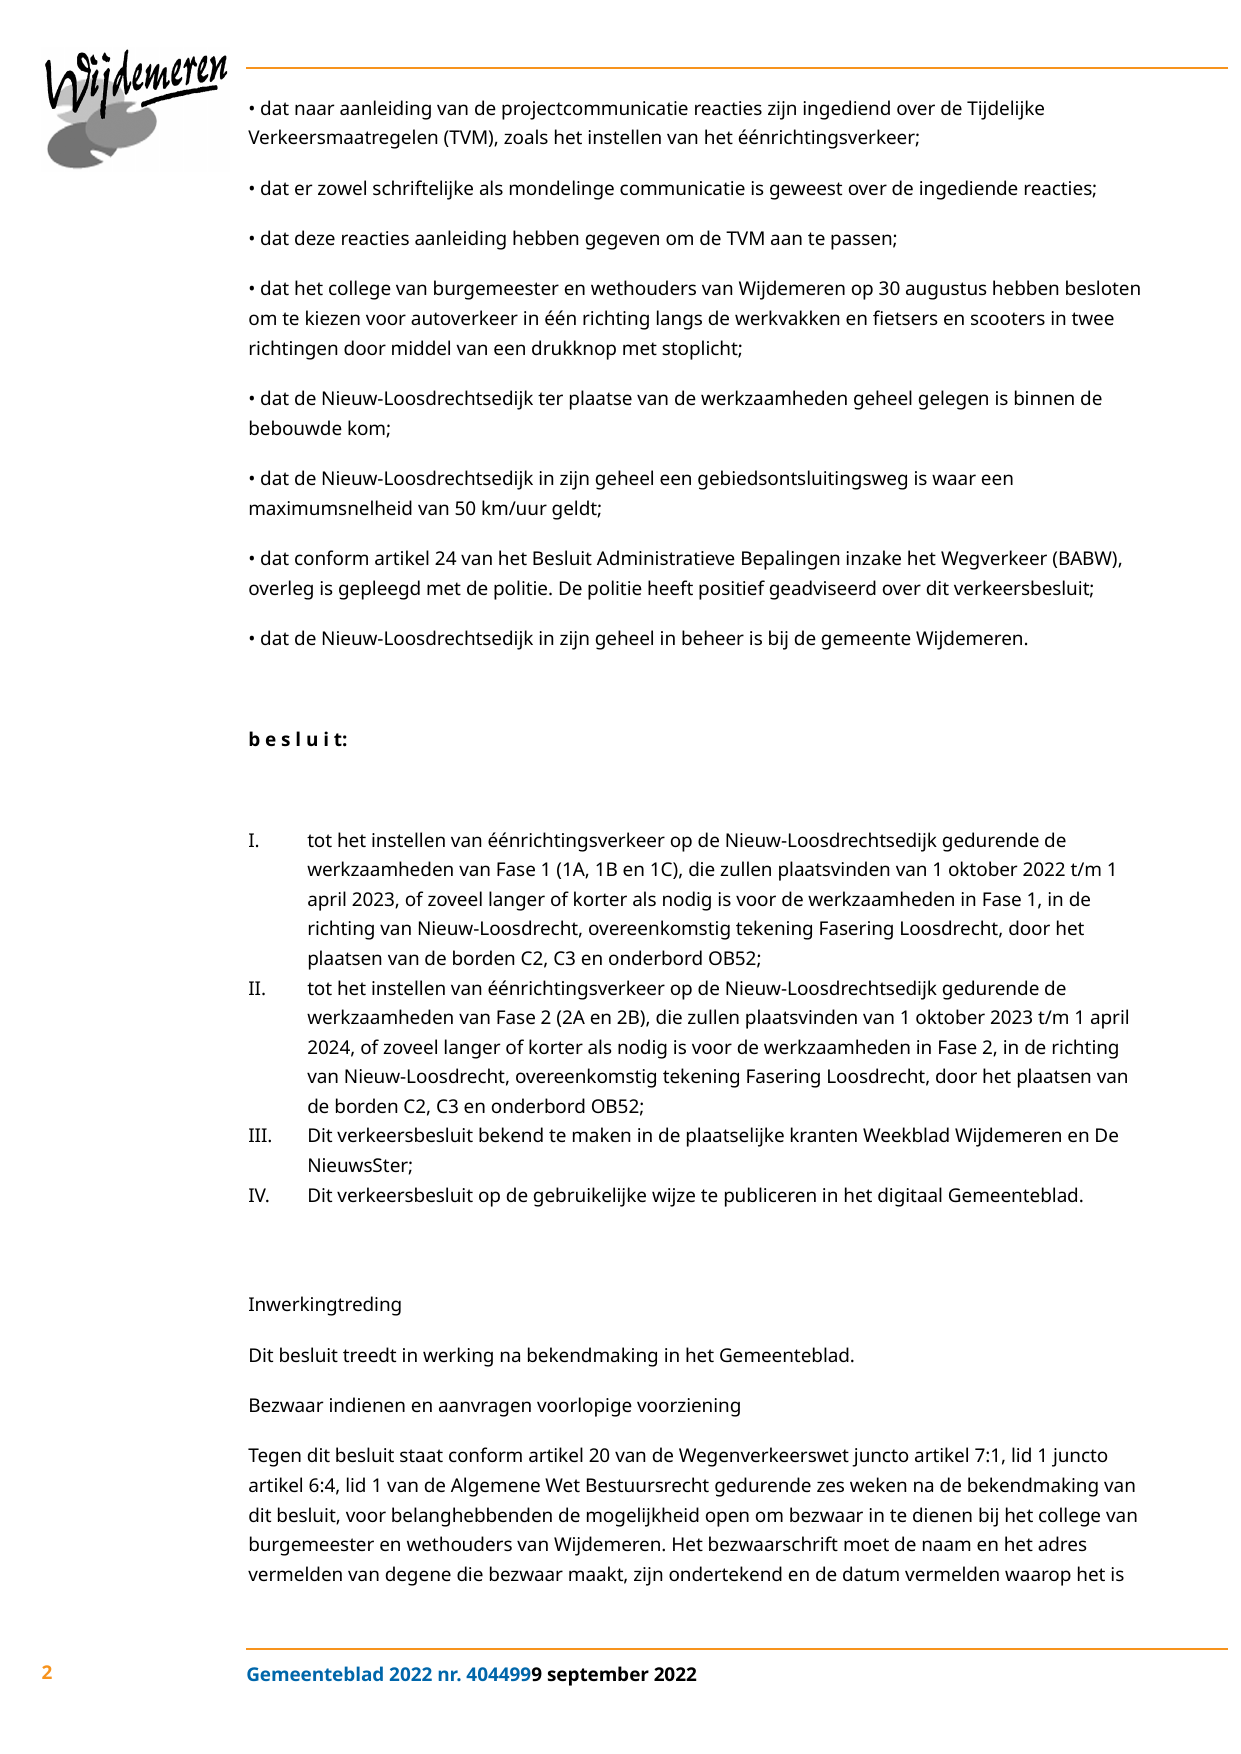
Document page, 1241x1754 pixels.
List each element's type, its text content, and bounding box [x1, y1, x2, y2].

text • dat het college van burgemeester en wethouders van Wijdemeren op 30 augustus hebben besloten om te kiezen voor autoverkeer in één richting langs de werkvakken en fietsers en scooters in twee richtingen door middel van een drukknop met stoplicht; [248, 276, 1152, 361]
text • dat de Nieuw-Loosdrechtsedijk in zijn geheel een gebiedsontsluitingsweg is waar een maximumsnelheid van 50 km/uur geldt; [248, 465, 1152, 521]
text Tegen dit besluit staat conform artikel 20 van de Wegenverkeerswet juncto artikel 7:1, lid 1 juncto artikel 6:4, lid 1 van de Algemene Wet Bestuursrecht gedurende zes weken na de bekendmaking van dit besluit, voor belanghebbenden de mogelijkheid open om bezwaar in te dienen bij het college van burgemeester en wethouders van Wijdemeren. Het bezwaarschrift moet de naam en het adres vermelden van degene die bezwaar maakt, zijn ondertekend en de datum vermelden waarop het is [248, 1443, 1152, 1587]
picture [41, 47, 231, 172]
list Dit verkeersbesluit op de gebruikelijke wijze te publiceren in het digitaal Gemeenteblad. [248, 1182, 1152, 1208]
text • dat naar aanleiding van de projectcommunicatie reacties zijn ingediend over de Tijdelijke Verkeersmaatregelen (TVM), zoals het instellen van het éénrichtingsverkeer; [248, 95, 1152, 150]
text • dat de Nieuw-Loosdrechtsedijk in zijn geheel in beheer is bij de gemeente Wijdemeren. [248, 625, 1152, 651]
text • dat conform artikel 24 van het Besluit Administratieve Bepalingen inzake het Wegverkeer (BABW), overleg is gepleegd met de politie. De politie heeft positief geadviseerd over dit verkeersbesluit; [248, 545, 1152, 601]
text • dat de Nieuw-Loosdrechtsedijk ter plaatse van de werkzaamheden geheel gelegen is binnen de bebouwde kom; [248, 385, 1152, 441]
text • dat er zowel schriftelijke als mondelinge communicatie is geweest over de ingediende reacties; [248, 175, 1152, 201]
list tot het instellen van éénrichtingsverkeer op de Nieuw-Loosdrechtsedijk gedurende de werkzaamheden van Fase 2 (2A en 2B), die zullen plaatsvinden van 1 oktober 2023 t/m 1 april 2024, of zoveel langer of korter als nodig is voor de werkzaamheden in Fase 2, in de richting van Nieuw-Loosdrecht, overeenkomstig tekening Fasering Loosdrecht, door het plaatsen van de borden C2, C3 en onderbord OB52; [248, 975, 1152, 1119]
list tot het instellen van éénrichtingsverkeer op de Nieuw-Loosdrechtsedijk gedurende de werkzaamheden van Fase 1 (1A, 1B en 1C), die zullen plaatsvinden van 1 oktober 2022 t/m 1 april 2023, of zoveel langer of korter als nodig is voor de werkzaamheden in Fase 1, in de richting van Nieuw-Loosdrecht, overeenkomstig tekening Fasering Loosdrecht, door het plaatsen van de borden C2, C3 en onderbord OB52; [248, 827, 1152, 971]
text Inwerkingtreding [248, 1291, 1152, 1317]
list Dit verkeersbesluit bekend te maken in de plaatselijke kranten Weekblad Wijdemeren en De NieuwsSter; [248, 1123, 1152, 1178]
text • dat deze reacties aanleiding hebben gegeven om de TVM aan te passen; [248, 225, 1152, 251]
text b e s l u i t: [248, 726, 1152, 752]
text Bezwaar indienen en aanvragen voorlopige voorziening [248, 1392, 1152, 1418]
text Dit besluit treedt in werking na bekendmaking in het Gemeenteblad. [248, 1342, 1152, 1368]
